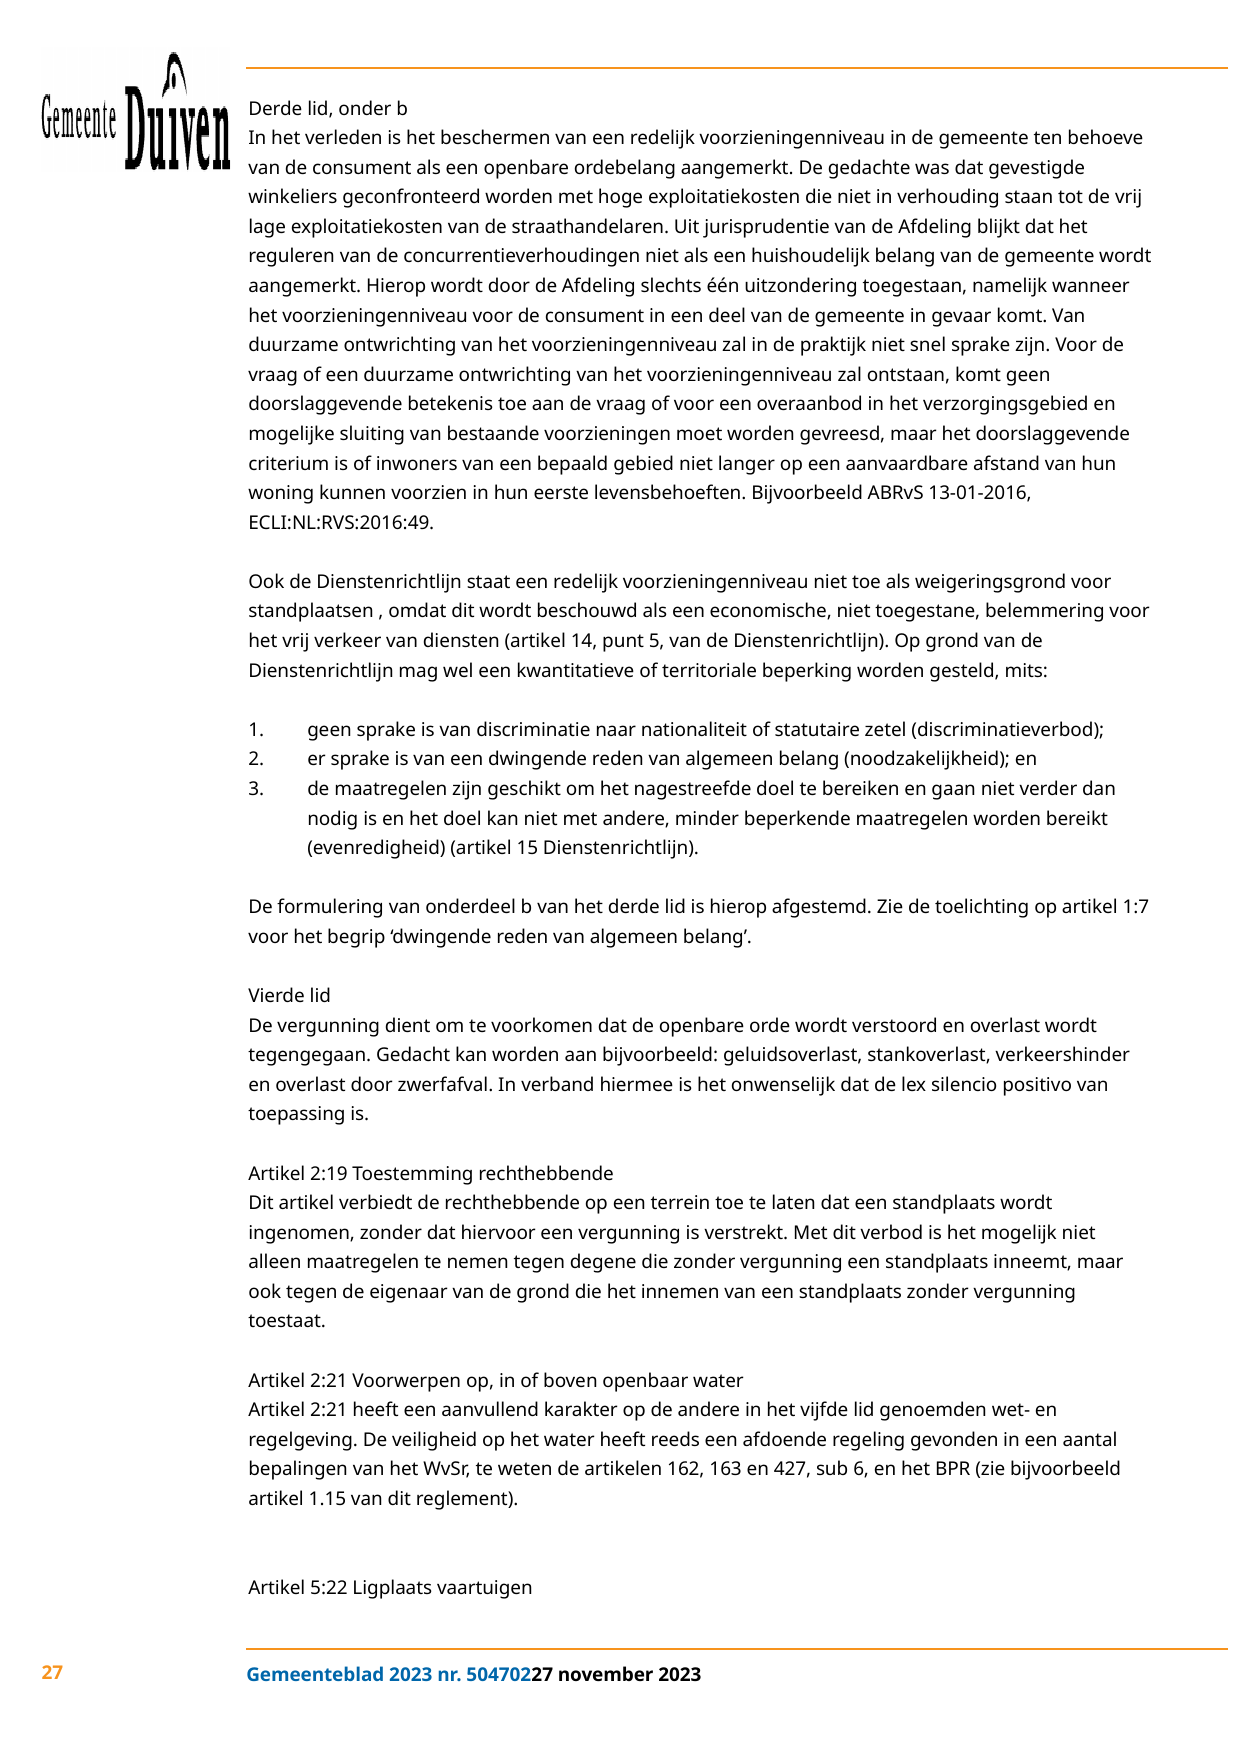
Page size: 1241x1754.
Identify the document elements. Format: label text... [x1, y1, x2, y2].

list er sprake is van een dwingende reden van algemeen belang (noodzakelijkheid); en [248, 746, 1152, 771]
text Artikel 2:19 Toestemming rechthebbende [248, 1160, 1152, 1186]
text Artikel 5:22 Ligplaats vaartuigen [248, 1574, 1152, 1600]
text Artikel 2:21 Voorwerpen op, in of boven openbaar water [248, 1367, 1152, 1393]
text Vierde lid [248, 982, 1152, 1008]
list de maatregelen zijn geschikt om het nagestreefde doel te bereiken en gaan niet verder dan nodig is en het doel kan niet met andere, minder beperkende maatregelen worden bereikt (evenredigheid) (artikel 15 Dienstenrichtlijn). [248, 775, 1152, 860]
text De vergunning dient om te voorkomen dat de openbare orde wordt verstoord en overlast wordt tegengegaan. Gedacht kan worden aan bijvoorbeeld: geluidsoverlast, stankoverlast, verkeershinder en overlast door zwerfafval. In verband hiermee is het onwenselijk dat de lex silencio positivo van toepassing is. [248, 1012, 1152, 1126]
text Dit artikel verbiedt de rechthebbende op een terrein toe te laten dat een standplaats wordt ingenomen, zonder dat hiervoor een vergunning is verstrekt. Met dit verbod is het mogelijk niet alleen maatregelen te nemen tegen degene die zonder vergunning een standplaats inneemt, maar ook tegen de eigenaar van de grond die het innemen van een standplaats zonder vergunning toestaat. [248, 1189, 1152, 1333]
text Artikel 2:21 heeft een aanvullend karakter op de andere in het vijfde lid genoemden wet- en regelgeving. De veiligheid op het water heeft reeds een afdoende regeling gevonden in een aantal bepalingen van het WvSr, te weten de artikelen 162, 163 en 427, sub 6, en het BPR (zie bijvoorbeeld artikel 1.15 van dit reglement). [248, 1396, 1152, 1511]
text In het verleden is het beschermen van een redelijk voorzieningenniveau in de gemeente ten behoeve van de consument als een openbare ordebelang aangemerkt. De gedachte was dat gevestigde winkeliers geconfronteerd worden met hoge exploitatiekosten die niet in verhouding staan tot de vrij lage exploitatiekosten van de straathandelaren. Uit jurisprudentie van de Afdeling blijkt dat het reguleren van de concurrentieverhoudingen niet als een huishoudelijk belang van de gemeente wordt aangemerkt. Hierop wordt door de Afdeling slechts één uitzondering toegestaan, namelijk wanneer het voorzieningenniveau voor de consument in een deel van de gemeente in gevaar komt. Van duurzame ontwrichting van het voorzieningenniveau zal in de praktijk niet snel sprake zijn. Voor de vraag of een duurzame ontwrichting van het voorzieningenniveau zal ontstaan, komt geen doorslaggevende betekenis toe aan de vraag of voor een overaanbod in het verzorgingsgebied en mogelijke sluiting van bestaande voorzieningen moet worden gevreesd, maar het doorslaggevende criterium is of inwoners van een bepaald gebied niet langer op een aanvaardbare afstand van hun woning kunnen voorzien in hun eerste levensbehoeften. Bijvoorbeeld ABRvS 13-01-2016, ECLI:NL:RVS:2016:49. [248, 124, 1152, 535]
text Ook de Dienstenrichtlijn staat een redelijk voorzieningenniveau niet toe als weigeringsgrond voor standplaatsen , omdat dit wordt beschouwd als een economische, niet toegestane, belemmering voor het vrij verkeer van diensten (artikel 14, punt 5, van de Dienstenrichtlijn). Op grond van de Dienstenrichtlijn mag wel een kwantitatieve of territoriale beperking worden gesteld, mits: [248, 568, 1152, 683]
picture [41, 47, 231, 172]
text De formulering van onderdeel b van het derde lid is hierop afgestemd. Zie de toelichting op artikel 1:7 voor het begrip ‘dwingende reden van algemeen belang’. [248, 893, 1152, 949]
list geen sprake is van discriminatie naar nationaliteit of statutaire zetel (discriminatieverbod); [248, 716, 1152, 742]
text Derde lid, onder b [248, 95, 1152, 121]
